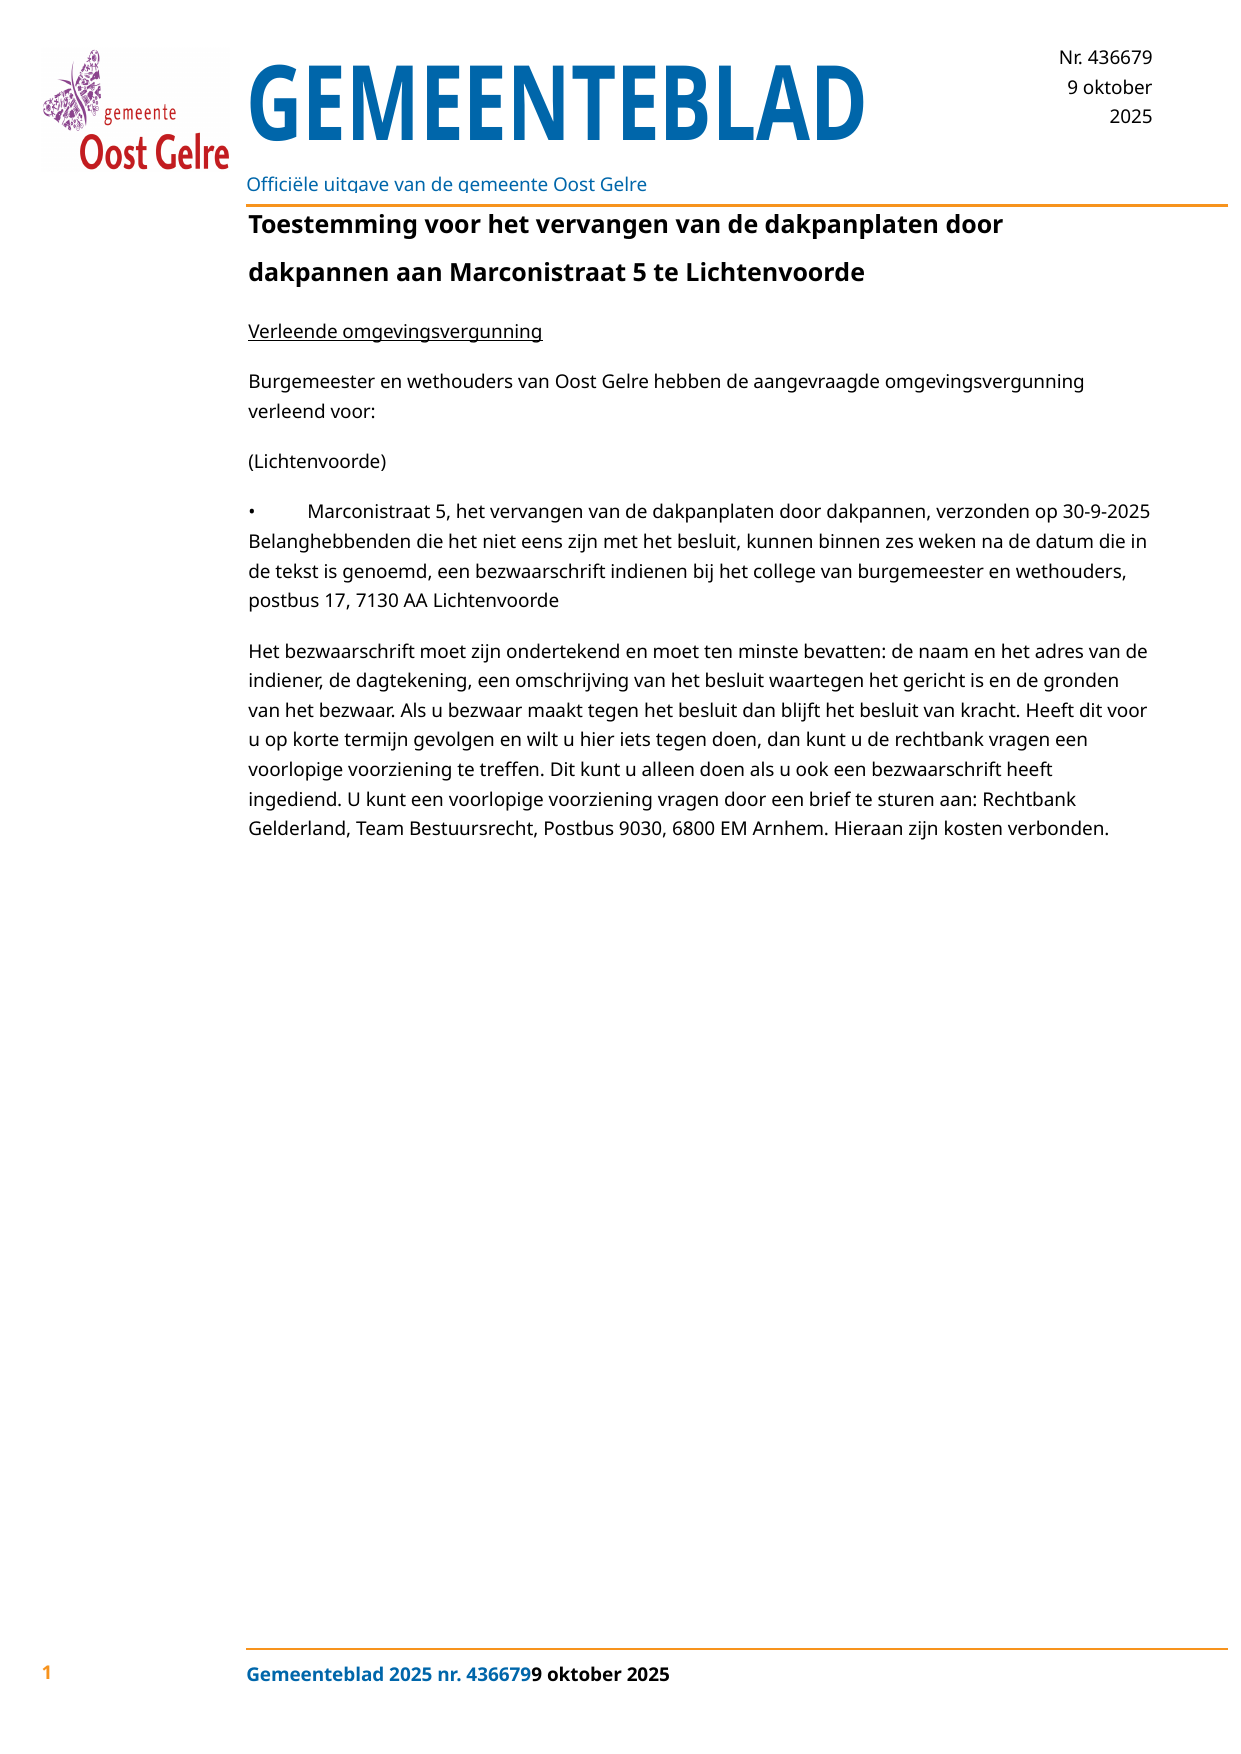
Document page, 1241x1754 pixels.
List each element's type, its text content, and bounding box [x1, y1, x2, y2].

text Toestemming voor het vervangen van de dakpanplaten door dakpannen aan Marconistraat 5 te Lichtenvoorde [248, 207, 1152, 288]
list Marconistraat 5, het vervangen van de dakpanplaten door dakpannen, verzonden op 30-9-2025 [248, 499, 1152, 524]
text (Lichtenvoorde) [248, 448, 1152, 474]
text Het bezwaarschrift moet zijn ondertekend en moet ten minste bevatten: de naam en het adres van de indiener, de dagtekening, een omschrijving van het besluit waartegen het gericht is en de gronden van het bezwaar. Als u bezwaar maakt tegen het besluit dan blijft het besluit van kracht. Heeft dit voor u op korte termijn gevolgen en wilt u hier iets tegen doen, dan kunt u de rechtbank vragen een voorlopige voorziening te treffen. Dit kunt u alleen doen als u ook een bezwaarschrift heeft ingediend. U kunt een voorlopige voorziening vragen door een brief te sturen aan: Rechtbank Gelderland, Team Bestuursrecht, Postbus 9030, 6800 EM Arnhem. Hieraan zijn kosten verbonden. [248, 638, 1152, 841]
picture [41, 47, 231, 172]
text Burgemeester en wethouders van Oost Gelre hebben de aangevraagde omgevingsvergunning verleend voor: [248, 368, 1152, 424]
text Belanghebbenden die het niet eens zijn met het besluit, kunnen binnen zes weken na de datum die in de tekst is genoemd, een bezwaarschrift indienen bij het college van burgemeester en wethouders, postbus 17, 7130 AA Lichtenvoorde [248, 528, 1152, 613]
text Verleende omgevingsvergunning [248, 318, 1152, 344]
